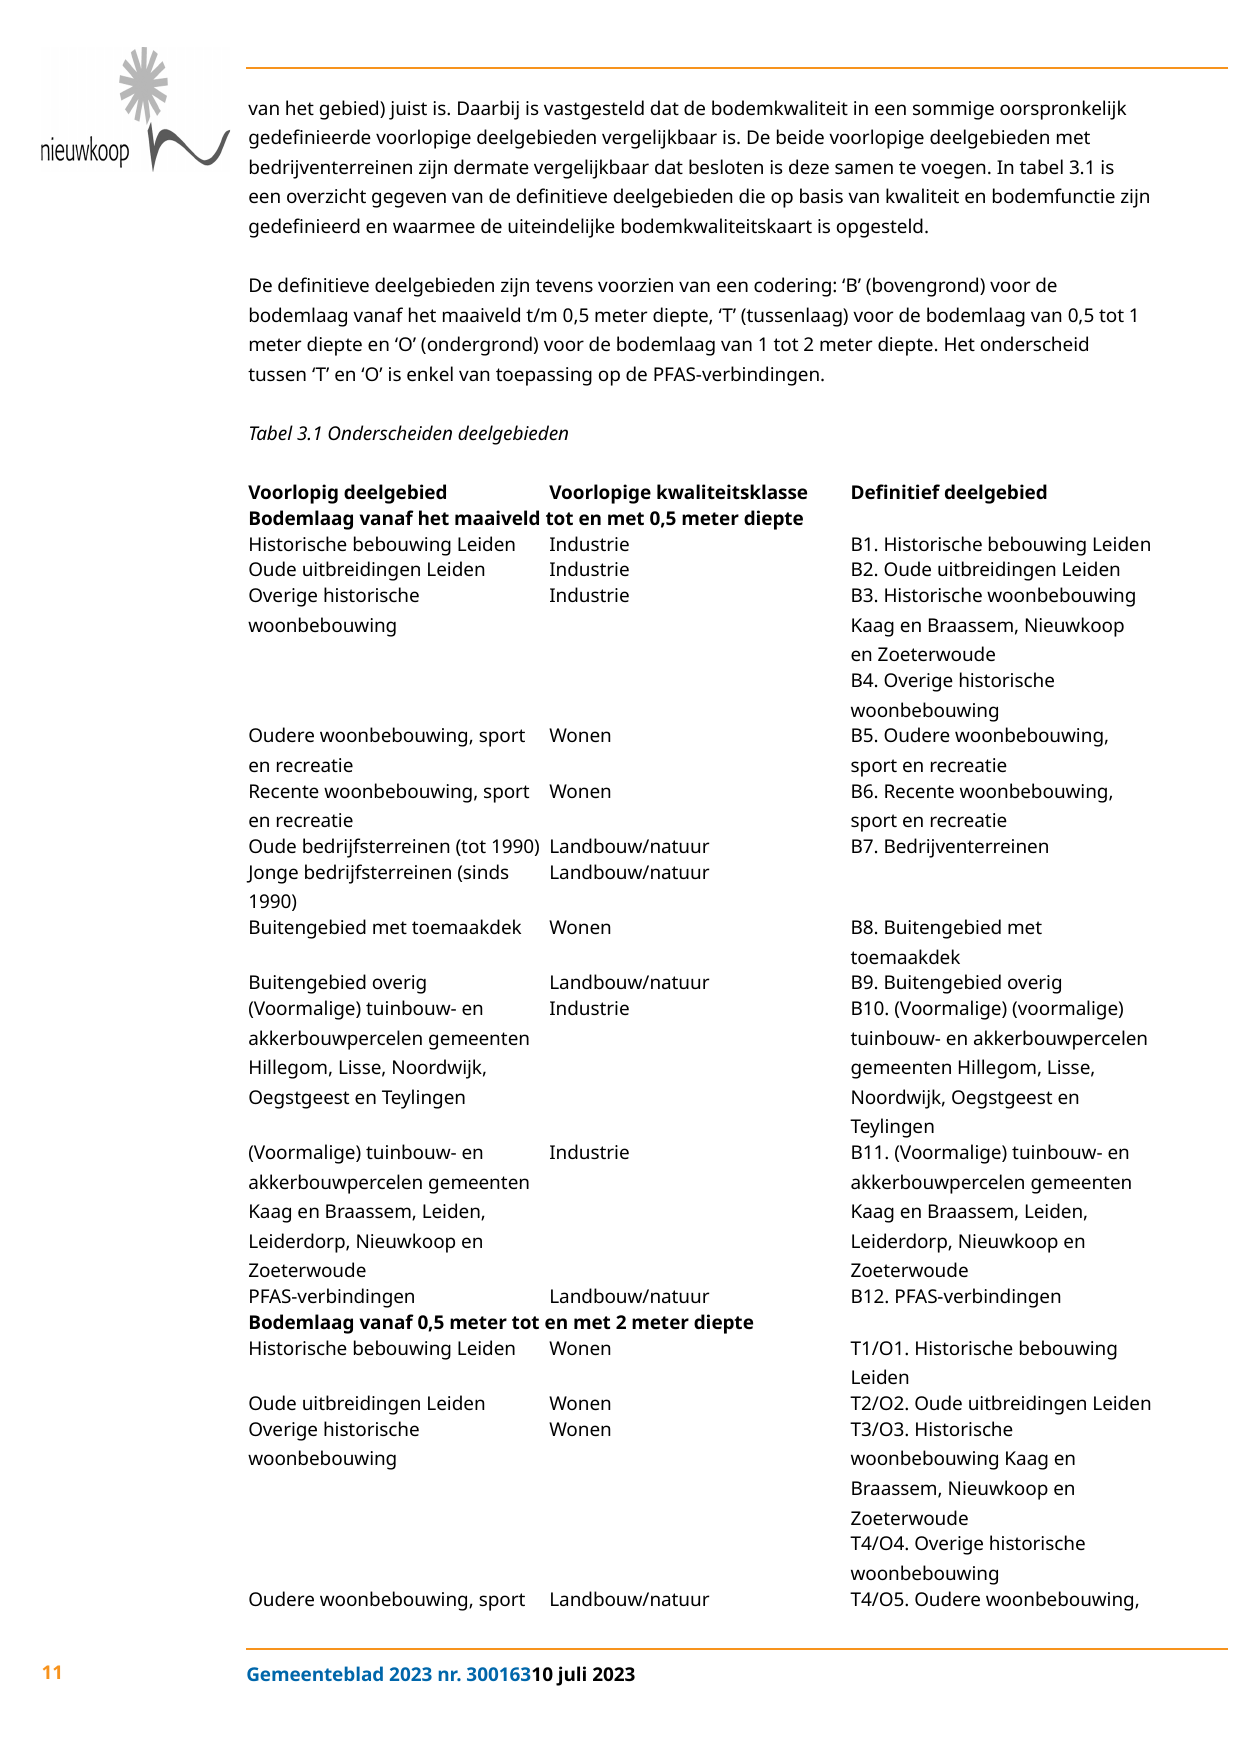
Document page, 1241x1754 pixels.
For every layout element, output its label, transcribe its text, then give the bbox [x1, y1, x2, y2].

table_cell Buitengebied overig [248, 970, 549, 995]
table_cell Landbouw/natuur [549, 859, 850, 914]
table_cell Historische bebouwing Leiden [248, 531, 549, 557]
table_cell Oude bedrijfsterreinen (tot 1990) [248, 833, 549, 859]
text De definitieve deelgebieden zijn tevens voorzien van een codering: ‘B’ (bovengrond) voor de bodemlaag vanaf het maaiveld t/m 0,5 meter diepte, ‘T’ (tussenlaag) voor de bodemlaag van 0,5 tot 1 meter diepte en ‘O’ (ondergrond) voor de bodemlaag van 1 tot 2 meter diepte. Het onderscheid tussen ‘T’ en ‘O’ is enkel van toepassing op de PFAS-verbindingen. [248, 272, 1152, 387]
table_cell Wonen [549, 1416, 850, 1586]
table_cell Industrie [549, 531, 850, 557]
table_header Definitief deelgebied [850, 480, 1152, 505]
table_cell Wonen [549, 723, 850, 778]
table_cell B11. (Voormalige) tuinbouw- en akkerbouwpercelen gemeenten Kaag en Braassem, Leiden, Leiderdorp, Nieuwkoop en Zoeterwoude [850, 1139, 1152, 1283]
table_cell Bodemlaag vanaf het maaiveld tot en met 0,5 meter diepte [248, 505, 1152, 531]
table_cell T4/O4. Overige historische woonbebouwing [850, 1530, 1152, 1586]
table_cell Bodemlaag vanaf 0,5 meter tot en met 2 meter diepte [248, 1309, 1152, 1335]
table_cell B7. Bedrijventerreinen [850, 833, 1152, 914]
table_cell Landbouw/natuur [549, 833, 850, 859]
picture [41, 47, 231, 172]
text Tabel 3.1 Onderscheiden deelgebieden [248, 420, 1152, 446]
table_cell Landbouw/natuur [549, 1284, 850, 1309]
table_cell Overige historische woonbebouwing [248, 583, 549, 723]
table_cell (Voormalige) tuinbouw- en akkerbouwpercelen gemeenten Kaag en Braassem, Leiden, Leiderdorp, Nieuwkoop en Zoeterwoude [248, 1139, 549, 1283]
table_cell (Voormalige) tuinbouw- en akkerbouwpercelen gemeenten Hillegom, Lisse, Noordwijk, Oegstgeest en Teylingen [248, 995, 549, 1139]
table_cell Industrie [549, 583, 850, 723]
table_cell B12. PFAS-verbindingen [850, 1284, 1152, 1309]
table_cell Industrie [549, 557, 850, 582]
table_cell Landbouw/natuur [549, 1586, 850, 1611]
table_cell Oude uitbreidingen Leiden [248, 557, 549, 582]
table_cell B3. Historische woonbebouwing Kaag en Braassem, Nieuwkoop en Zoeterwoude [850, 583, 1152, 667]
table_cell Buitengebied met toemaakdek [248, 914, 549, 969]
table_header Voorlopig deelgebied [248, 480, 549, 505]
table_cell Oude uitbreidingen Leiden [248, 1390, 549, 1416]
table_cell Wonen [549, 914, 850, 969]
table_cell T2/O2. Oude uitbreidingen Leiden [850, 1390, 1152, 1416]
text van het gebied) juist is. Daarbij is vastgesteld dat de bodemkwaliteit in een sommige oorspronkelijk gedefinieerde voorlopige deelgebieden vergelijkbaar is. De beide voorlopige deelgebieden met bedrijventerreinen zijn dermate vergelijkbaar dat besloten is deze samen te voegen. In tabel 3.1 is een overzicht gegeven van de definitieve deelgebieden die op basis van kwaliteit en bodemfunctie zijn gedefinieerd en waarmee de uiteindelijke bodemkwaliteitskaart is opgesteld. [248, 95, 1152, 239]
table_cell T4/O5. Oudere woonbebouwing, [850, 1586, 1152, 1611]
table_cell Industrie [549, 995, 850, 1139]
table_cell Wonen [549, 1390, 850, 1416]
table_cell B2. Oude uitbreidingen Leiden [850, 557, 1152, 582]
table_cell Jonge bedrijfsterreinen (sinds 1990) [248, 859, 549, 914]
table_cell B6. Recente woonbebouwing, sport en recreatie [850, 778, 1152, 833]
table_cell Industrie [549, 1139, 850, 1283]
table_cell T3/O3. Historische woonbebouwing Kaag en Braassem, Nieuwkoop en Zoeterwoude [850, 1416, 1152, 1530]
table_cell T1/O1. Historische bebouwing Leiden [850, 1335, 1152, 1390]
table_cell Oudere woonbebouwing, sport [248, 1586, 549, 1611]
table_cell Oudere woonbebouwing, sport en recreatie [248, 723, 549, 778]
table_cell Wonen [549, 778, 850, 833]
table_cell B8. Buitengebied met toemaakdek [850, 914, 1152, 969]
table_cell B4. Overige historische woonbebouwing [850, 667, 1152, 723]
table_cell B1. Historische bebouwing Leiden [850, 531, 1152, 557]
table_cell PFAS-verbindingen [248, 1284, 549, 1309]
table_cell Landbouw/natuur [549, 970, 850, 995]
table_cell Recente woonbebouwing, sport en recreatie [248, 778, 549, 833]
table_cell Wonen [549, 1335, 850, 1390]
table_header Voorlopige kwaliteitsklasse [549, 480, 850, 505]
table_cell B5. Oudere woonbebouwing, sport en recreatie [850, 723, 1152, 778]
table_cell Overige historische woonbebouwing [248, 1416, 549, 1586]
table_cell Historische bebouwing Leiden [248, 1335, 549, 1390]
table_cell B10. (Voormalige) (voormalige) tuinbouw- en akkerbouwpercelen gemeenten Hillegom, Lisse, Noordwijk, Oegstgeest en Teylingen [850, 995, 1152, 1139]
table_cell B9. Buitengebied overig [850, 970, 1152, 995]
